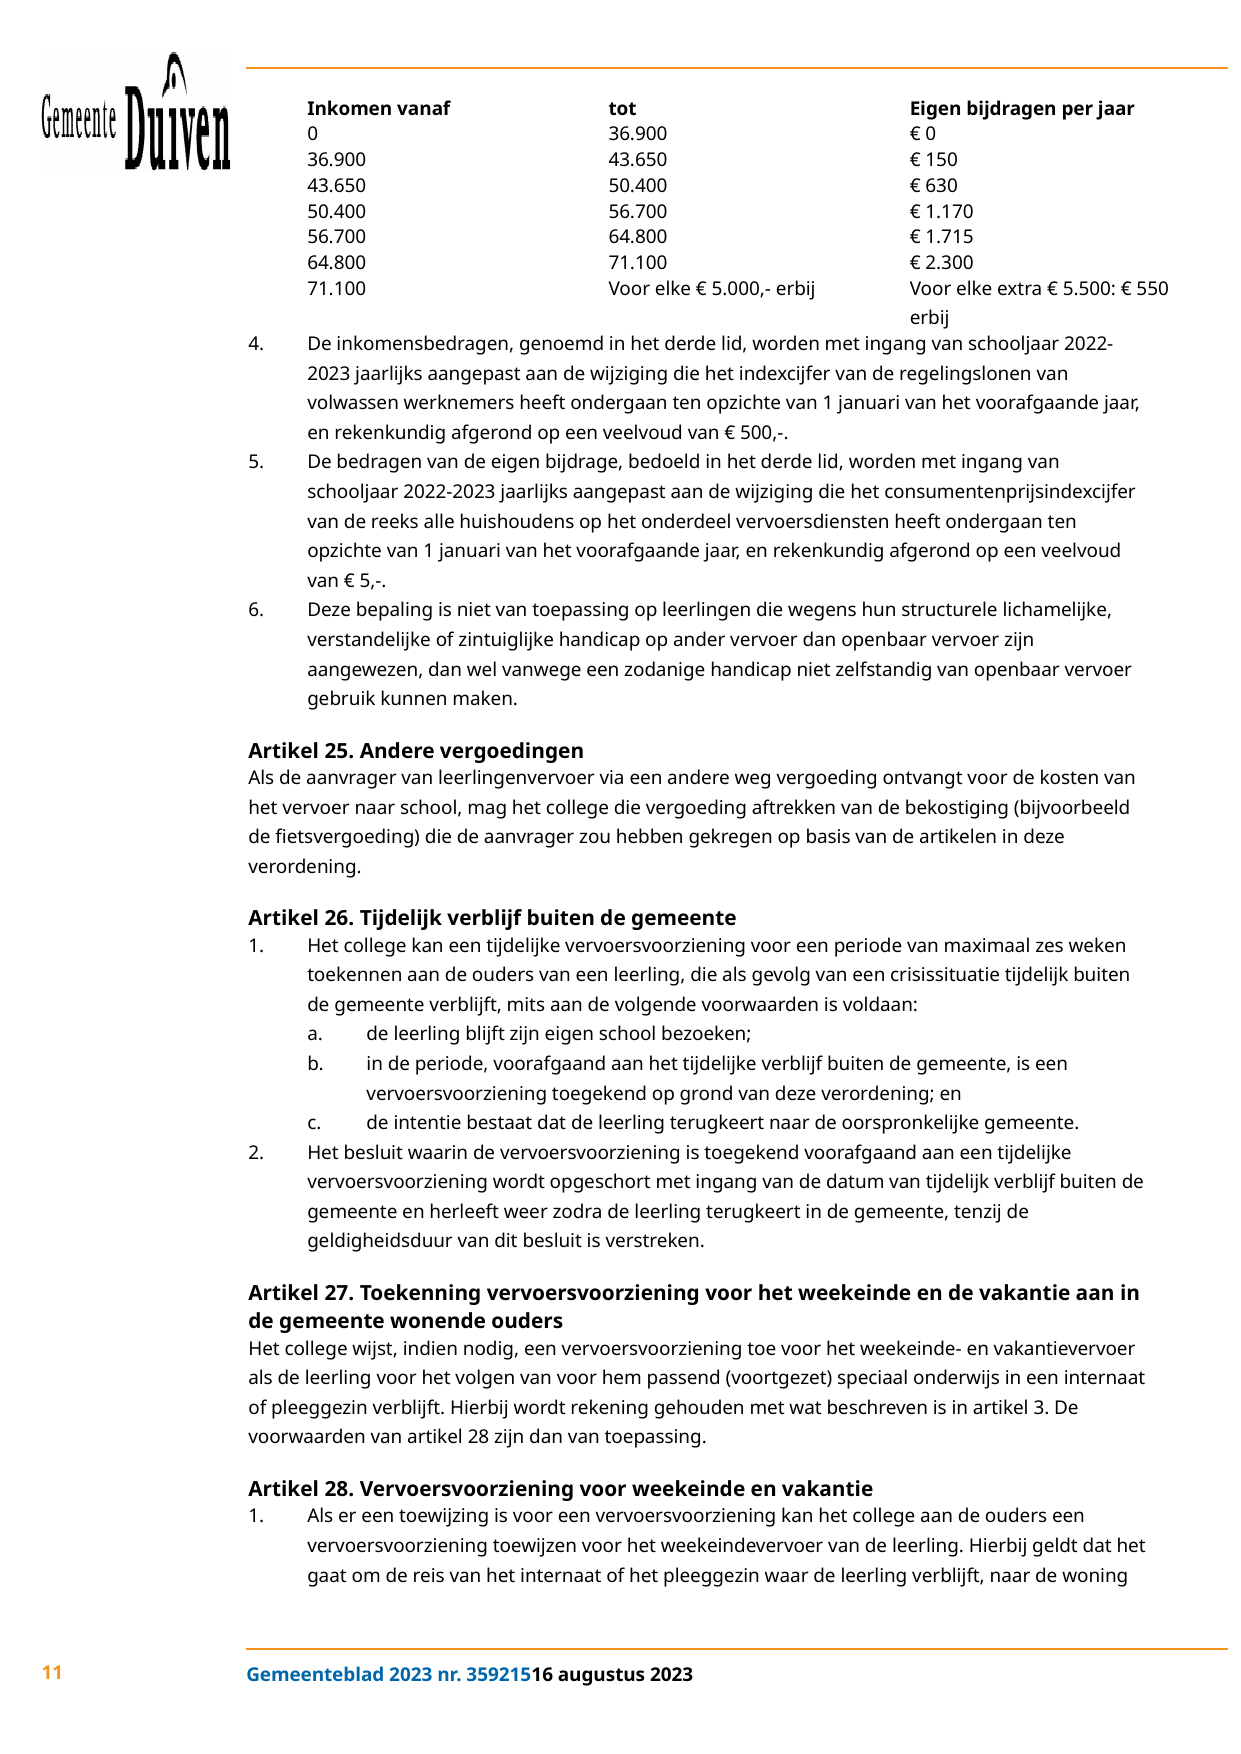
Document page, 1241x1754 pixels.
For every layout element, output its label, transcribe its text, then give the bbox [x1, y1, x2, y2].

table_cell € 630 [910, 172, 1211, 198]
list in de periode, voorafgaand aan het tijdelijke verblijf buiten de gemeente, is een vervoersvoorziening toegekend op grond van deze verordening; en [307, 1050, 1152, 1106]
table_cell 0 [307, 121, 608, 146]
table_cell € 2.300 [910, 249, 1211, 275]
table_cell 50.400 [608, 172, 909, 198]
text Als de aanvrager van leerlingenvervoer via een andere weg vergoeding ontvangt voor de kosten van het vervoer naar school, mag het college die vergoeding aftrekken van de bekostiging (bijvoorbeeld de fietsvergoeding) die de aanvrager zou hebben gekregen op basis van de artikelen in deze verordening. [248, 764, 1152, 879]
list de intentie bestaat dat de leerling terugkeert naar de oorspronkelijke gemeente. [307, 1109, 1152, 1135]
text Artikel 25. Andere vergoedingen [248, 736, 1152, 764]
list De bedragen van de eigen bijdrage, bedoeld in het derde lid, worden met ingang van schooljaar 2022-2023 jaarlijks aangepast aan de wijziging die het consumentenprijsindexcijfer van de reeks alle huishoudens op het onderdeel vervoersdiensten heeft ondergaan ten opzichte van 1 januari van het voorafgaande jaar, en rekenkundig afgerond op een veelvoud van € 5,-. [248, 449, 1152, 593]
list Het besluit waarin de vervoersvoorziening is toegekend voorafgaand aan een tijdelijke vervoersvoorziening wordt opgeschort met ingang van de datum van tijdelijk verblijf buiten de gemeente en herleeft weer zodra de leerling terugkeert in de gemeente, tenzij de geldigheidsduur van dit besluit is verstreken. [248, 1139, 1152, 1253]
table_cell 56.700 [307, 224, 608, 249]
table_cell 64.800 [608, 224, 909, 249]
list Deze bepaling is niet van toepassing op leerlingen die wegens hun structurele lichamelijke, verstandelijke of zintuiglijke handicap op ander vervoer dan openbaar vervoer zijn aangewezen, dan wel vanwege een zodanige handicap niet zelfstandig van openbaar vervoer gebruik kunnen maken. [248, 597, 1152, 711]
list Als er een toewijzing is voor een vervoersvoorziening kan het college aan de ouders een vervoersvoorziening toewijzen voor het weekeindevervoer van de leerling. Hierbij geldt dat het gaat om de reis van het internaat of het pleeggezin waar de leerling verblijft, naar de woning [248, 1503, 1152, 1587]
table_cell Voor elke € 5.000,- erbij [608, 275, 909, 330]
table_header Inkomen vanaf [307, 95, 608, 121]
table_header tot [608, 95, 909, 121]
table_cell 36.900 [608, 121, 909, 146]
table_cell 50.400 [307, 198, 608, 223]
table_cell € 1.170 [910, 198, 1211, 223]
table_header Eigen bijdragen per jaar [910, 95, 1211, 121]
table_cell 56.700 [608, 198, 909, 223]
table_cell € 0 [910, 121, 1211, 146]
text Artikel 26. Tijdelijk verblijf buiten de gemeente [248, 903, 1152, 932]
table_cell € 150 [910, 146, 1211, 172]
list de leerling blijft zijn eigen school bezoeken; [307, 1021, 1152, 1046]
table_cell 64.800 [307, 249, 608, 275]
list De inkomensbedragen, genoemd in het derde lid, worden met ingang van schooljaar 2022-2023 jaarlijks aangepast aan de wijziging die het indexcijfer van de regelingslonen van volwassen werknemers heeft ondergaan ten opzichte van 1 januari van het voorafgaande jaar, en rekenkundig afgerond op een veelvoud van € 500,-. [248, 330, 1152, 445]
table_cell 43.650 [307, 172, 608, 198]
text Artikel 27. Toekenning vervoersvoorziening voor het weekeinde en de vakantie aan in de gemeente wonende ouders [248, 1278, 1152, 1335]
table_cell 71.100 [608, 249, 909, 275]
table_cell 71.100 [307, 275, 608, 330]
table_cell Voor elke extra € 5.500: € 550 erbij [910, 275, 1211, 330]
picture [41, 47, 231, 172]
text Artikel 28. Vervoersvoorziening voor weekeinde en vakantie [248, 1474, 1152, 1503]
text Het college wijst, indien nodig, een vervoersvoorziening toe voor het weekeinde- en vakantievervoer als de leerling voor het volgen van voor hem passend (voortgezet) speciaal onderwijs in een internaat of pleeggezin verblijft. Hierbij wordt rekening gehouden met wat beschreven is in artikel 3. De voorwaarden van artikel 28 zijn dan van toepassing. [248, 1335, 1152, 1449]
table_cell € 1.715 [910, 224, 1211, 249]
list Het college kan een tijdelijke vervoersvoorziening voor een periode van maximaal zes weken toekennen aan de ouders van een leerling, die als gevolg van een crisissituatie tijdelijk buiten de gemeente verblijft, mits aan de volgende voorwaarden is voldaan: [248, 932, 1152, 1017]
table_cell 36.900 [307, 146, 608, 172]
table_cell 43.650 [608, 146, 909, 172]
